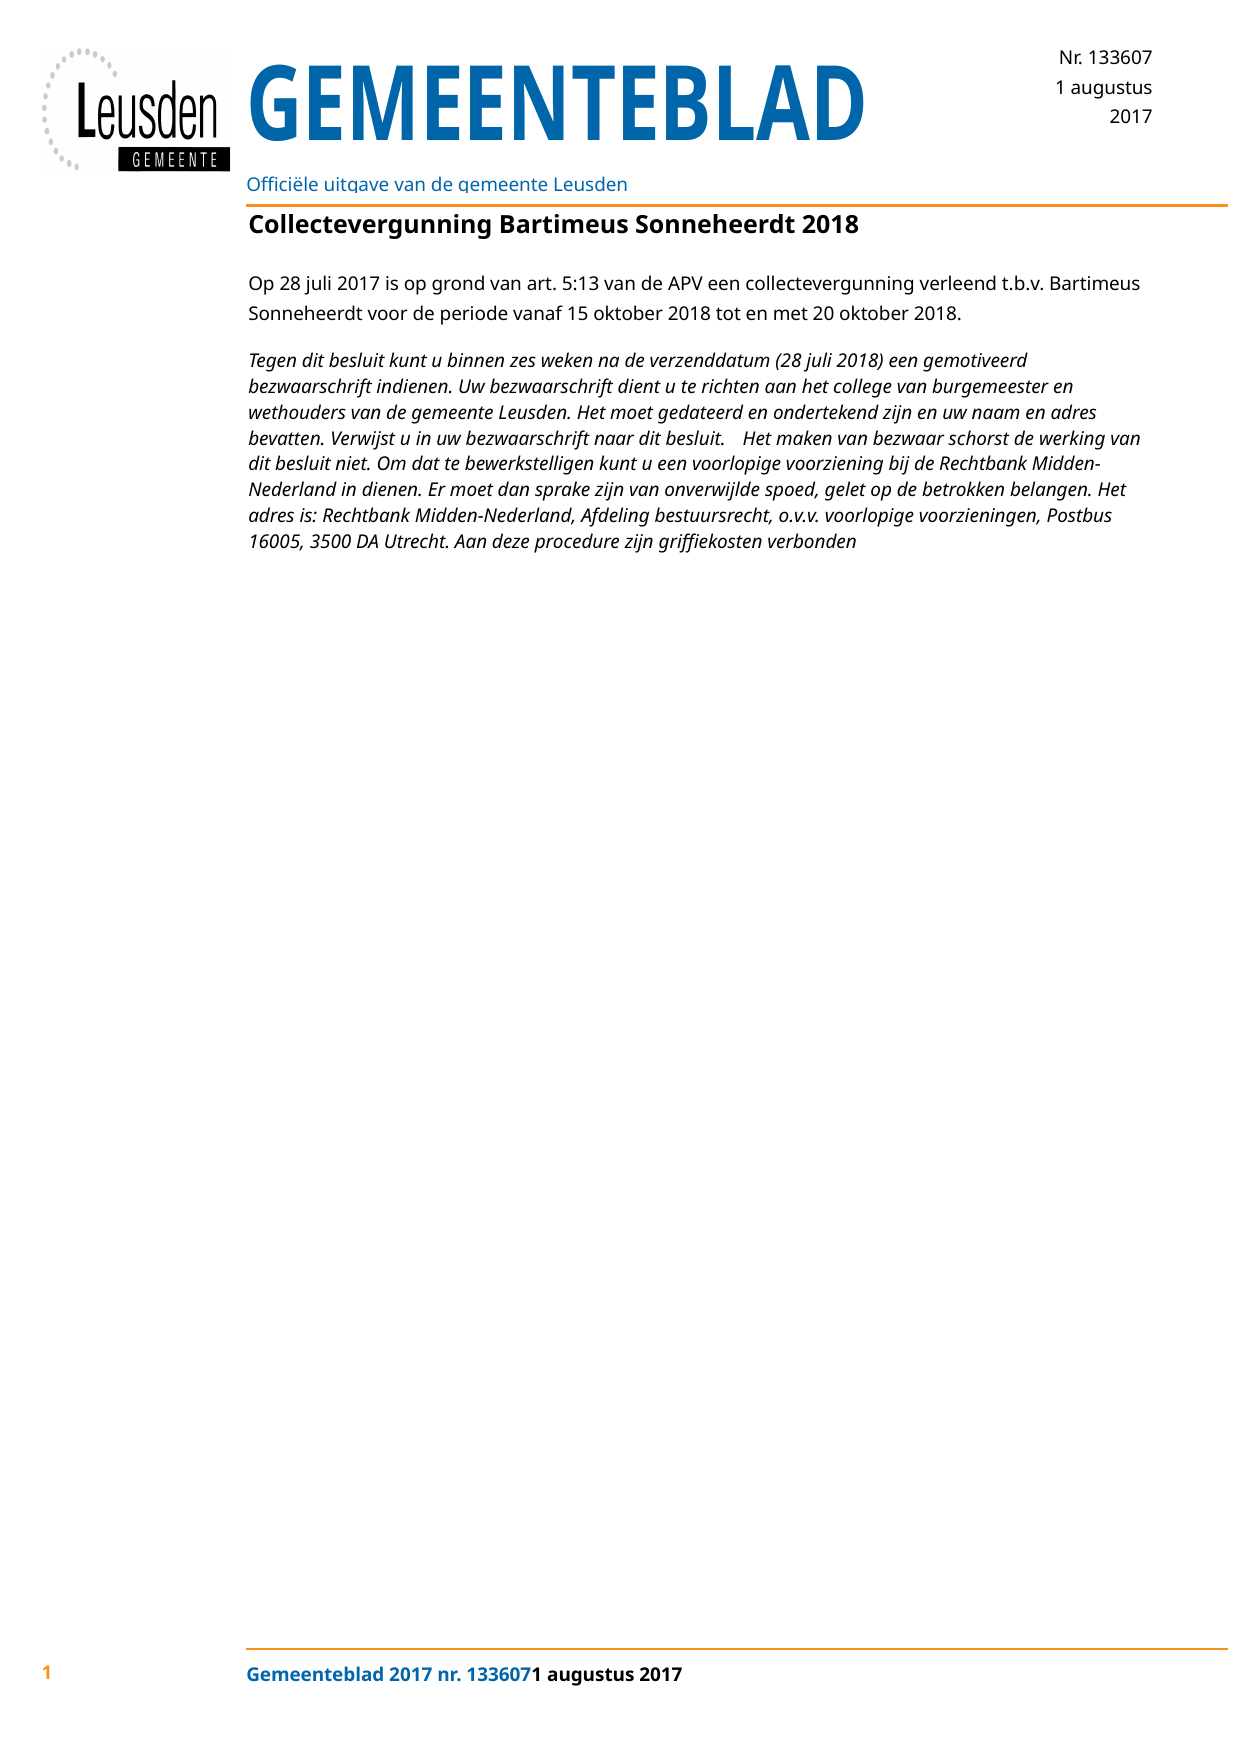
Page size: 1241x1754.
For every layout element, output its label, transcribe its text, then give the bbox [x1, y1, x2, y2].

picture [41, 47, 231, 172]
text Tegen dit besluit kunt u binnen zes weken na de verzenddatum (28 juli 2018) een gemotiveerd bezwaarschrift indienen. Uw bezwaarschrift dient u te richten aan het college van burgemeester en wethouders van de gemeente Leusden. Het moet gedateerd en ondertekend zijn en uw naam en adres bevatten. Verwijst u in uw bezwaarschrift naar dit besluit. Het maken van bezwaar schorst de werking van dit besluit niet. Om dat te bewerkstelligen kunt u een voorlopige voorziening bij de Rechtbank Midden-Nederland in dienen. Er moet dan sprake zijn van onverwijlde spoed, gelet op de betrokken belangen. Het adres is: Rechtbank Midden-Nederland, Afdeling bestuursrecht, o.v.v. voorlopige voorzieningen, Postbus 16005, 3500 DA Utrecht. Aan deze procedure zijn griffiekosten verbonden [248, 348, 1152, 553]
text Op 28 juli 2017 is op grond van art. 5:13 van de APV een collectevergunning verleend t.b.v. Bartimeus Sonneheerdt voor de periode vanaf 15 oktober 2018 tot en met 20 oktober 2018. [248, 270, 1152, 326]
text Collectevergunning Bartimeus Sonneheerdt 2018 [248, 207, 1152, 241]
